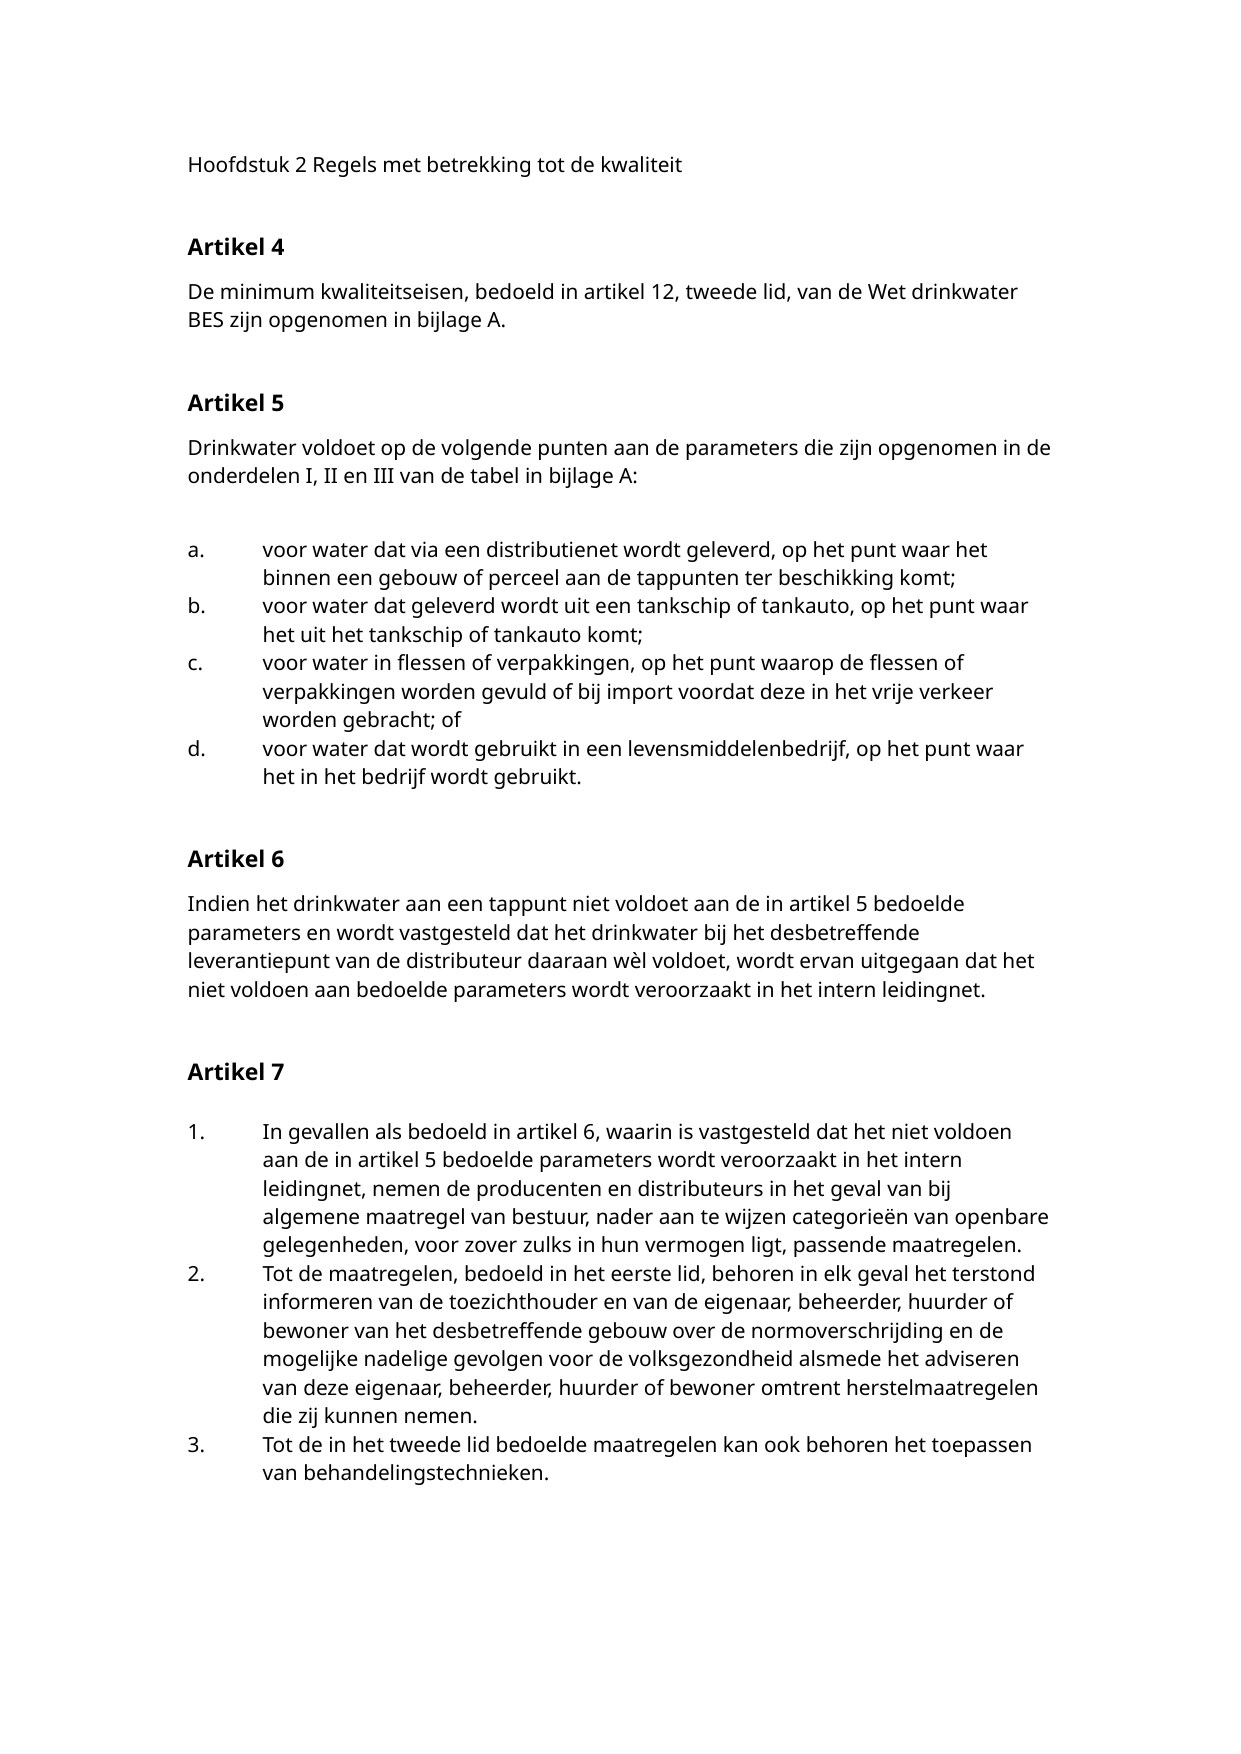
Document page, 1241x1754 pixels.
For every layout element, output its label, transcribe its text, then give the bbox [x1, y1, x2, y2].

list voor water dat wordt gebruikt in een levensmiddelenbedrijf, op het punt waar het in het bedrijf wordt gebruikt. [187, 734, 1053, 791]
list In gevallen als bedoeld in artikel 6, waarin is vastgesteld dat het niet voldoen aan de in artikel 5 bedoelde parameters wordt veroorzaakt in het intern leidingnet, nemen de producenten en distributeurs in het geval van bij algemene maatregel van bestuur, nader aan te wijzen categorieën van openbare gelegenheden, voor zover zulks in hun vermogen ligt, passende maatregelen. [187, 1117, 1053, 1259]
subtitle Artikel 5 [187, 387, 1053, 418]
subtitle Hoofdstuk 2 Regels met betrekking tot de kwaliteit [187, 150, 1053, 178]
subtitle Artikel 4 [187, 231, 1053, 262]
list Tot de maatregelen, bedoeld in het eerste lid, behoren in elk geval het terstond informeren van de toezichthouder en van de eigenaar, beheerder, huurder of bewoner van het desbetreffende gebouw over de normoverschrijding en de mogelijke nadelige gevolgen voor de volksgezondheid alsmede het adviseren van deze eigenaar, beheerder, huurder of bewoner omtrent herstelmaatregelen die zij kunnen nemen. [187, 1259, 1053, 1430]
list voor water dat via een distributienet wordt geleverd, op het punt waar het binnen een gebouw of perceel aan de tappunten ter beschikking komt; [187, 535, 1053, 592]
list Tot de in het tweede lid bedoelde maatregelen kan ook behoren het toepassen van behandelingstechnieken. [187, 1430, 1053, 1487]
subtitle Artikel 7 [187, 1056, 1053, 1087]
text De minimum kwaliteitseisen, bedoeld in artikel 12, tweede lid, van de Wet drinkwater BES zijn opgenomen in bijlage A. [187, 277, 1053, 334]
text Drinkwater voldoet op de volgende punten aan de parameters die zijn opgenomen in de onderdelen I, II en III van de tabel in bijlage A: [187, 433, 1053, 490]
text Indien het drinkwater aan een tappunt niet voldoet aan de in artikel 5 bedoelde parameters en wordt vastgesteld dat het drinkwater bij het desbetreffende leverantiepunt van de distributeur daaraan wèl voldoet, wordt ervan uitgegaan dat het niet voldoen aan bedoelde parameters wordt veroorzaakt in het intern leidingnet. [187, 889, 1053, 1003]
list voor water dat geleverd wordt uit een tankschip of tankauto, op het punt waar het uit het tankschip of tankauto komt; [187, 592, 1053, 648]
list voor water in flessen of verpakkingen, op het punt waarop de flessen of verpakkingen worden gevuld of bij import voordat deze in het vrije verkeer worden gebracht; of [187, 648, 1053, 734]
subtitle Artikel 6 [187, 843, 1053, 874]
